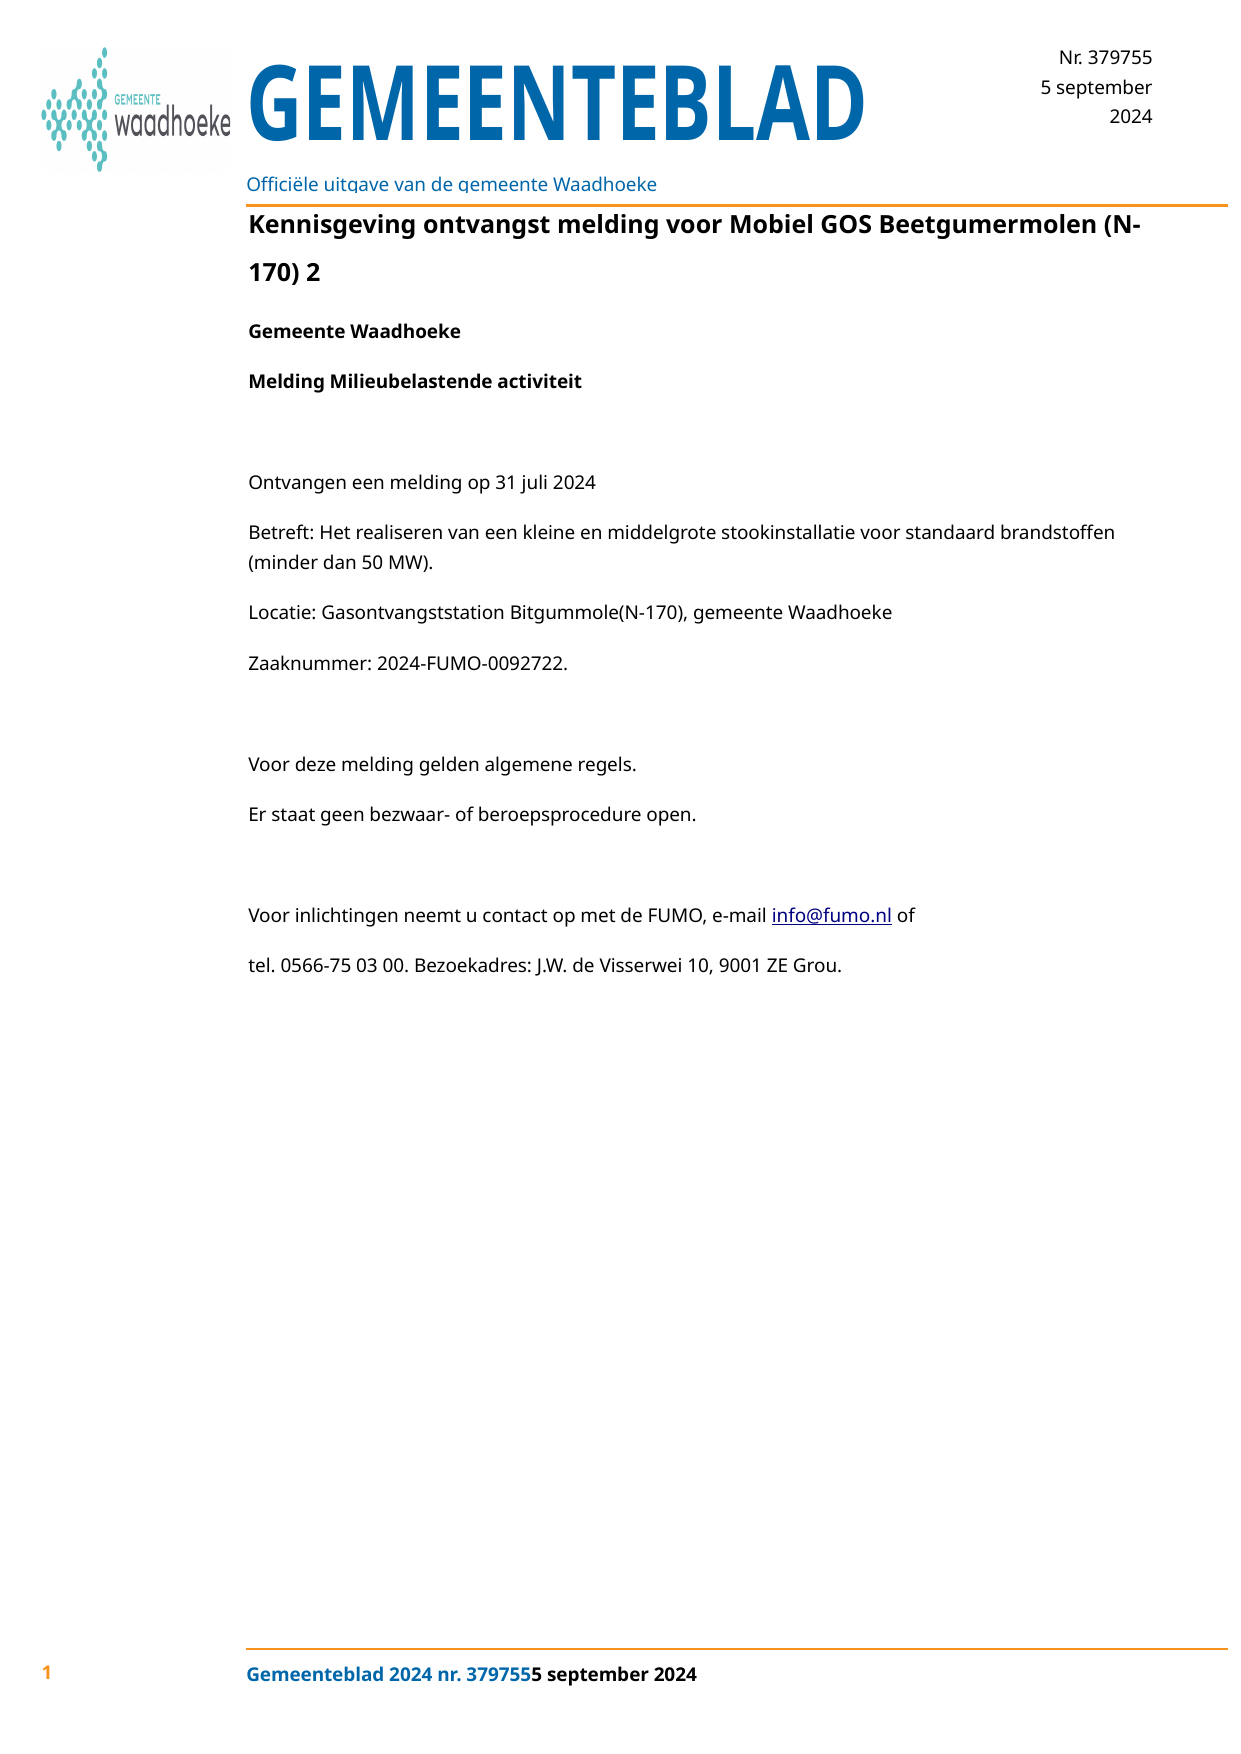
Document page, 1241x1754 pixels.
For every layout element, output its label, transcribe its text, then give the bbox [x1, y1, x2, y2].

text Voor inlichtingen neemt u contact op met de FUMO, e-mail info@fumo.nl of [248, 902, 1152, 928]
text Gemeente Waadhoeke [248, 318, 1152, 344]
text Er staat geen bezwaar- of beroepsprocedure open. [248, 801, 1152, 827]
text Ontvangen een melding op 31 juli 2024 [248, 469, 1152, 495]
text Locatie: Gasontvangststation Bitgummole(N-170), gemeente Waadhoeke [248, 599, 1152, 625]
text Melding Milieubelastende activiteit [248, 368, 1152, 394]
picture [41, 47, 231, 172]
text Voor deze melding gelden algemene regels. [248, 751, 1152, 777]
text Betreft: Het realiseren van een kleine en middelgrote stookinstallatie voor standaard brandstoffen (minder dan 50 MW). [248, 519, 1152, 575]
text tel. 0566-75 03 00. Bezoekadres: J.W. de Visserwei 10, 9001 ZE Grou. [248, 952, 1152, 978]
text Zaaknummer: 2024-FUMO-0092722. [248, 650, 1152, 676]
text Kennisgeving ontvangst melding voor Mobiel GOS Beetgumermolen (N-170) 2 [248, 207, 1152, 288]
